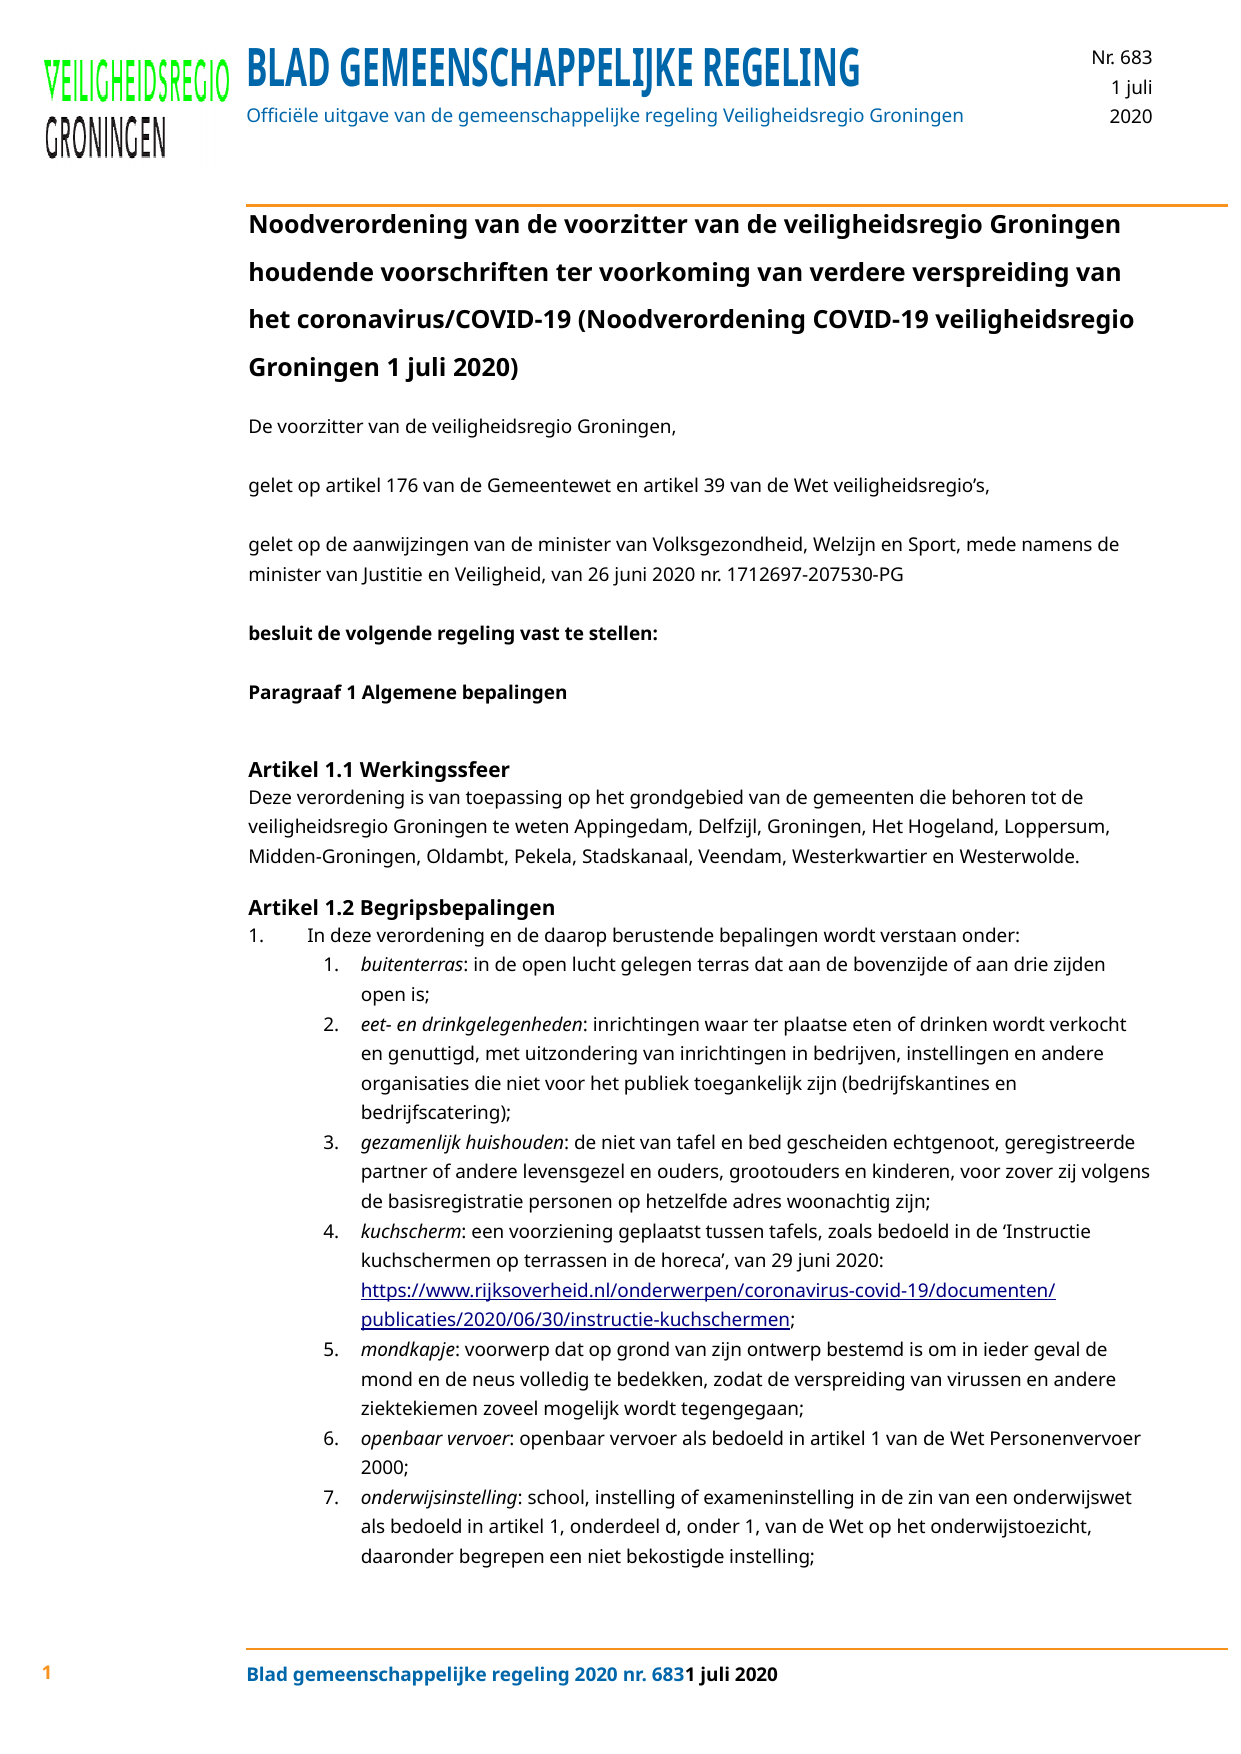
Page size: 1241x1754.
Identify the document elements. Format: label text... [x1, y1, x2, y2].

list kuchscherm: een voorziening geplaatst tussen tafels, zoals bedoeld in de ‘Instructie kuchschermen op terrassen in de horeca’, van 29 juni 2020: https://www.rijksoverheid.nl/onderwerpen/coronavirus-covid-19/documenten/publicaties/2020/06/30/instructie-kuchschermen; [323, 1218, 1152, 1332]
text gelet op de aanwijzingen van de minister van Volksgezondheid, Welzijn en Sport, mede namens de minister van Justitie en Veiligheid, van 26 juni 2020 nr. 1712697-207530-PG [248, 531, 1152, 587]
list eet- en drinkgelegenheden: inrichtingen waar ter plaatse eten of drinken wordt verkocht en genuttigd, met uitzondering van inrichtingen in bedrijven, instellingen en andere organisaties die niet voor het publiek toegankelijk zijn (bedrijfskantines en bedrijfscatering); [323, 1011, 1152, 1125]
text Artikel 1.2 Begripsbepalingen [248, 893, 1152, 922]
text Noodverordening van de voorzitter van de veiligheidsregio Groningen houdende voorschriften ter voorkoming van verdere verspreiding van het coronavirus/COVID-19 (Noodverordening COVID-19 veiligheidsregio Groningen 1 juli 2020) [248, 207, 1152, 384]
list buitenterras: in de open lucht gelegen terras dat aan de bovenzijde of aan drie zijden open is; [323, 952, 1152, 1007]
text gelet op artikel 176 van de Gemeentewet en artikel 39 van de Wet veiligheidsregio’s, [248, 472, 1152, 498]
picture [41, 47, 231, 172]
list gezamenlijk huishouden: de niet van tafel en bed gescheiden echtgenoot, geregistreerde partner of andere levensgezel en ouders, grootouders en kinderen, voor zover zij volgens de basisregistratie personen op hetzelfde adres woonachtig zijn; [323, 1129, 1152, 1214]
text Artikel 1.1 Werkingssfeer [248, 756, 1152, 784]
text Paragraaf 1 Algemene bepalingen [248, 679, 1152, 705]
text Deze verordening is van toepassing op het grondgebied van de gemeenten die behoren tot de veiligheidsregio Groningen te weten Appingedam, Delfzijl, Groningen, Het Hogeland, Loppersum, Midden-Groningen, Oldambt, Pekela, Stadskanaal, Veendam, Westerkwartier en Westerwolde. [248, 784, 1152, 869]
list mondkapje: voorwerp dat op grond van zijn ontwerp bestemd is om in ieder geval de mond en de neus volledig te bedekken, zodat de verspreiding van virussen en andere ziektekiemen zoveel mogelijk wordt tegengegaan; [323, 1336, 1152, 1421]
list openbaar vervoer: openbaar vervoer als bedoeld in artikel 1 van de Wet Personenvervoer 2000; [323, 1425, 1152, 1480]
list In deze verordening en de daarop berustende bepalingen wordt verstaan onder: [248, 922, 1152, 948]
text besluit de volgende regeling vast te stellen: [248, 620, 1152, 646]
list onderwijsinstelling: school, instelling of exameninstelling in de zin van een onderwijswet als bedoeld in artikel 1, onderdeel d, onder 1, van de Wet op het onderwijstoezicht, daaronder begrepen een niet bekostigde instelling; [323, 1484, 1152, 1569]
text De voorzitter van de veiligheidsregio Groningen, [248, 413, 1152, 439]
